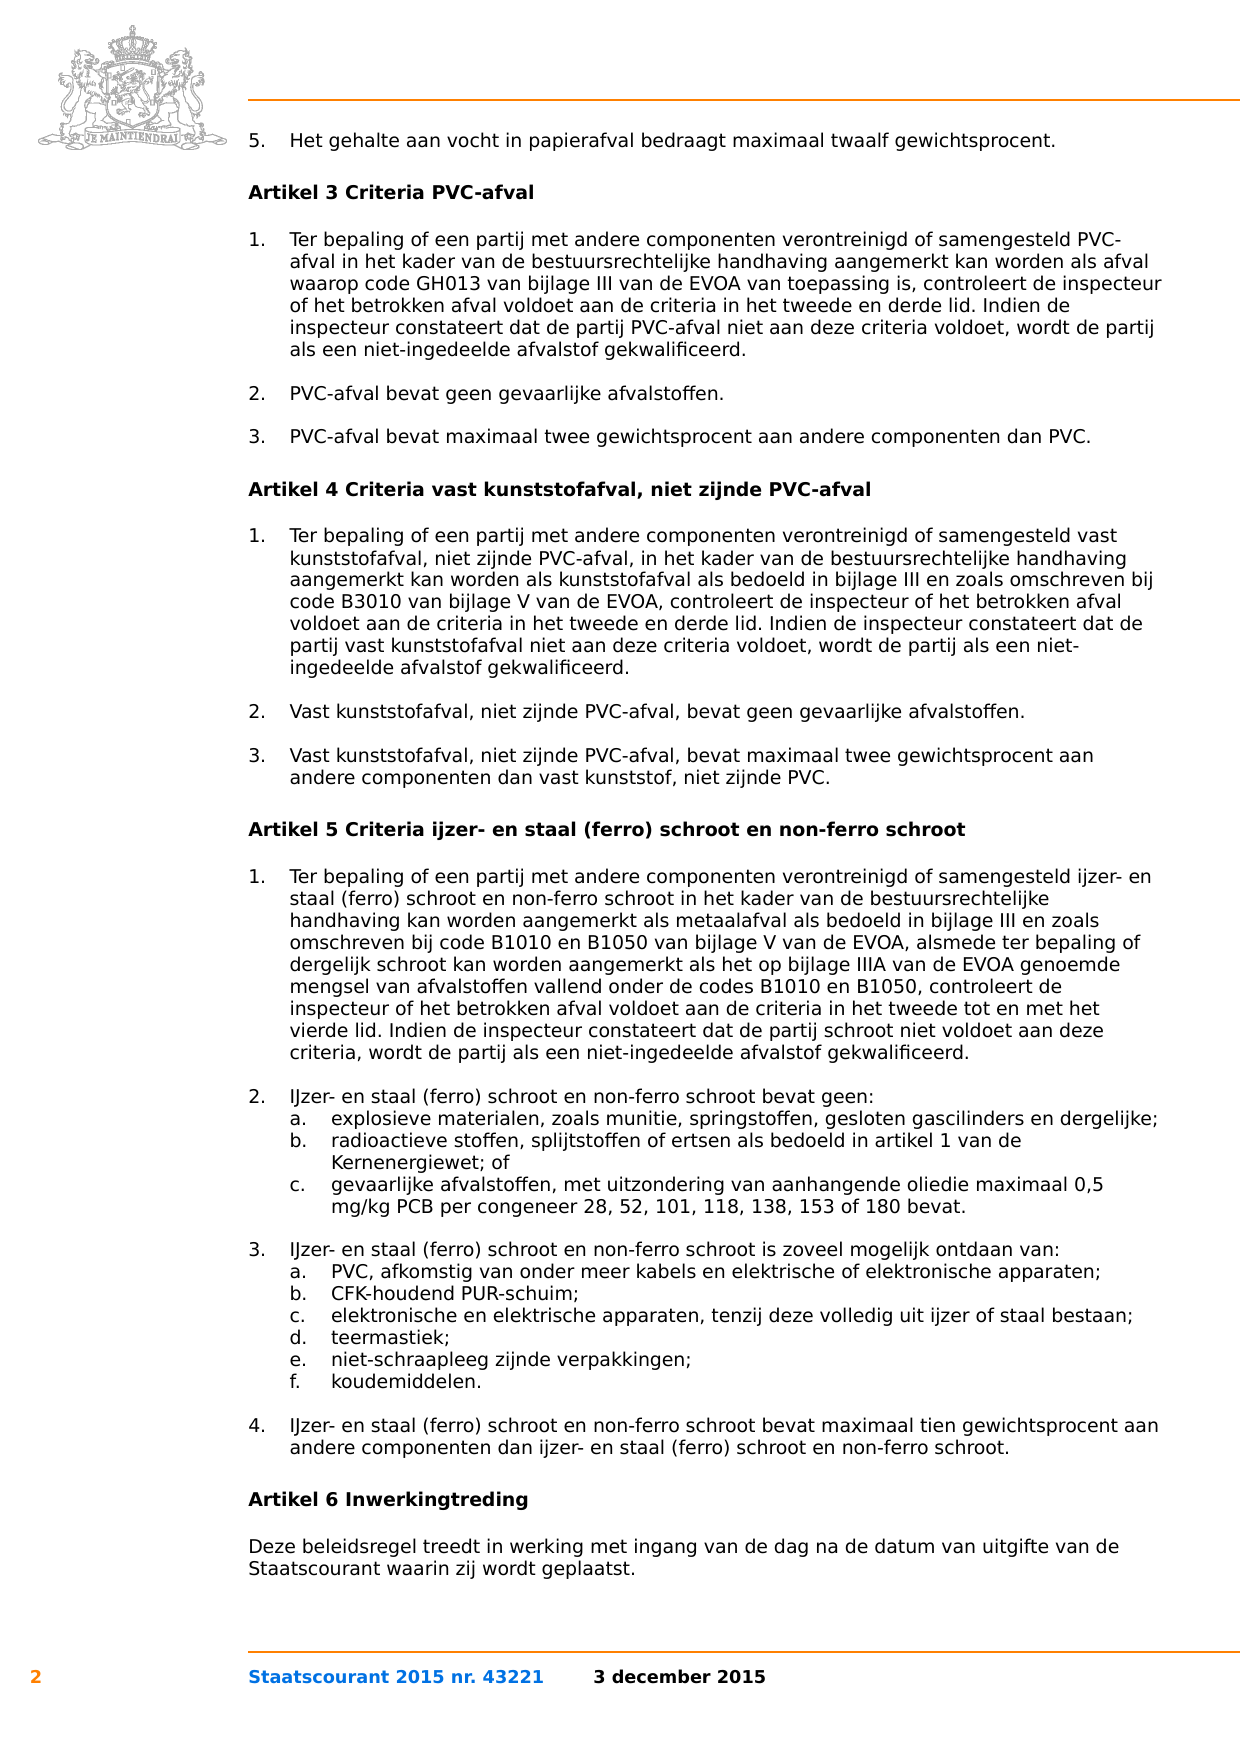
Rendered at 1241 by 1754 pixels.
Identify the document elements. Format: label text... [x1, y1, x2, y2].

subtitle Artikel 6 Inwerkingtreding [248, 1489, 1163, 1511]
text 1. Ter bepaling of een partij met andere componenten verontreinigd of samengesteld PVC-afval in het kader van de bestuursrechtelijke handhaving aangemerkt kan worden als afval waarop code GH013 van bijlage III van de EVOA van toepassing is, controleert de inspecteur of het betrokken afval voldoet aan de criteria in het tweede en derde lid. Indien de inspecteur constateert dat de partij PVC-afval niet aan deze criteria voldoet, wordt de partij als een niet-ingedeelde afvalstof gekwalificeerd. [248, 229, 1163, 361]
text b. CFK-houdend PUR-schuim; [289, 1283, 1163, 1305]
text 2. PVC-afval bevat geen gevaarlijke afvalstoffen. [248, 383, 1163, 404]
text 3. PVC-afval bevat maximaal twee gewichtsprocent aan andere componenten dan PVC. [248, 426, 1163, 448]
text f. koudemiddelen. [289, 1371, 1163, 1393]
text a. PVC, afkomstig van onder meer kabels en elektrische of elektronische apparaten; [289, 1261, 1163, 1283]
text 4. IJzer- en staal (ferro) schroot en non-ferro schroot bevat maximaal tien gewichtsprocent aan andere componenten dan ijzer- en staal (ferro) schroot en non-ferro schroot. [248, 1415, 1163, 1459]
text c. gevaarlijke afvalstoffen, met uitzondering van aanhangende oliedie maximaal 0,5 mg/kg PCB per congeneer 28, 52, 101, 118, 138, 153 of 180 bevat. [289, 1173, 1163, 1217]
text 1. Ter bepaling of een partij met andere componenten verontreinigd of samengesteld vast kunststofafval, niet zijnde PVC-afval, in het kader van de bestuursrechtelijke handhaving aangemerkt kan worden als kunststofafval als bedoeld in bijlage III en zoals omschreven bij code B3010 van bijlage V van de EVOA, controleert de inspecteur of het betrokken afval voldoet aan de criteria in het tweede en derde lid. Indien de inspecteur constateert dat de partij vast kunststofafval niet aan deze criteria voldoet, wordt de partij als een niet-ingedeelde afvalstof gekwalificeerd. [248, 525, 1163, 679]
picture [38, 25, 227, 150]
subtitle Artikel 3 Criteria PVC-afval [248, 182, 1163, 204]
text 2. Vast kunststofafval, niet zijnde PVC-afval, bevat geen gevaarlijke afvalstoffen. [248, 701, 1163, 723]
subtitle Artikel 5 Criteria ijzer- en staal (ferro) schroot en non-ferro schroot [248, 819, 1163, 841]
text b. radioactieve stoffen, splijtstoffen of ertsen als bedoeld in artikel 1 van de Kernenergiewet; of [289, 1129, 1163, 1173]
text a. explosieve materialen, zoals munitie, springstoffen, gesloten gascilinders en dergelijke; [289, 1108, 1163, 1129]
subtitle Artikel 4 Criteria vast kunststofafval, niet zijnde PVC-afval [248, 478, 1163, 500]
text 3. IJzer- en staal (ferro) schroot en non-ferro schroot is zoveel mogelijk ontdaan van: [248, 1239, 1163, 1261]
text Deze beleidsregel treedt in werking met ingang van de dag na de datum van uitgifte van de Staatscourant waarin zij wordt geplaatst. [248, 1536, 1163, 1580]
text 1. Ter bepaling of een partij met andere componenten verontreinigd of samengesteld ijzer- en staal (ferro) schroot en non-ferro schroot in het kader van de bestuursrechtelijke handhaving kan worden aangemerkt als metaalafval als bedoeld in bijlage III en zoals omschreven bij code B1010 en B1050 van bijlage V van de EVOA, alsmede ter bepaling of dergelijk schroot kan worden aangemerkt als het op bijlage IIIA van de EVOA genoemde mengsel van afvalstoffen vallend onder de codes B1010 en B1050, controleert de inspecteur of het betrokken afval voldoet aan de criteria in het tweede tot en met het vierde lid. Indien de inspecteur constateert dat de partij schroot niet voldoet aan deze criteria, wordt de partij als een niet-ingedeelde afvalstof gekwalificeerd. [248, 866, 1163, 1064]
text c. elektronische en elektrische apparaten, tenzij deze volledig uit ijzer of staal bestaan; [289, 1305, 1163, 1327]
text d. teermastiek; [289, 1327, 1163, 1349]
text 3. Vast kunststofafval, niet zijnde PVC-afval, bevat maximaal twee gewichtsprocent aan andere componenten dan vast kunststof, niet zijnde PVC. [248, 745, 1163, 789]
text 5. Het gehalte aan vocht in papierafval bedraagt maximaal twaalf gewichtsprocent. [248, 130, 1163, 152]
text 2. IJzer- en staal (ferro) schroot en non-ferro schroot bevat geen: [248, 1086, 1163, 1108]
text e. niet-schraapleeg zijnde verpakkingen; [289, 1349, 1163, 1371]
